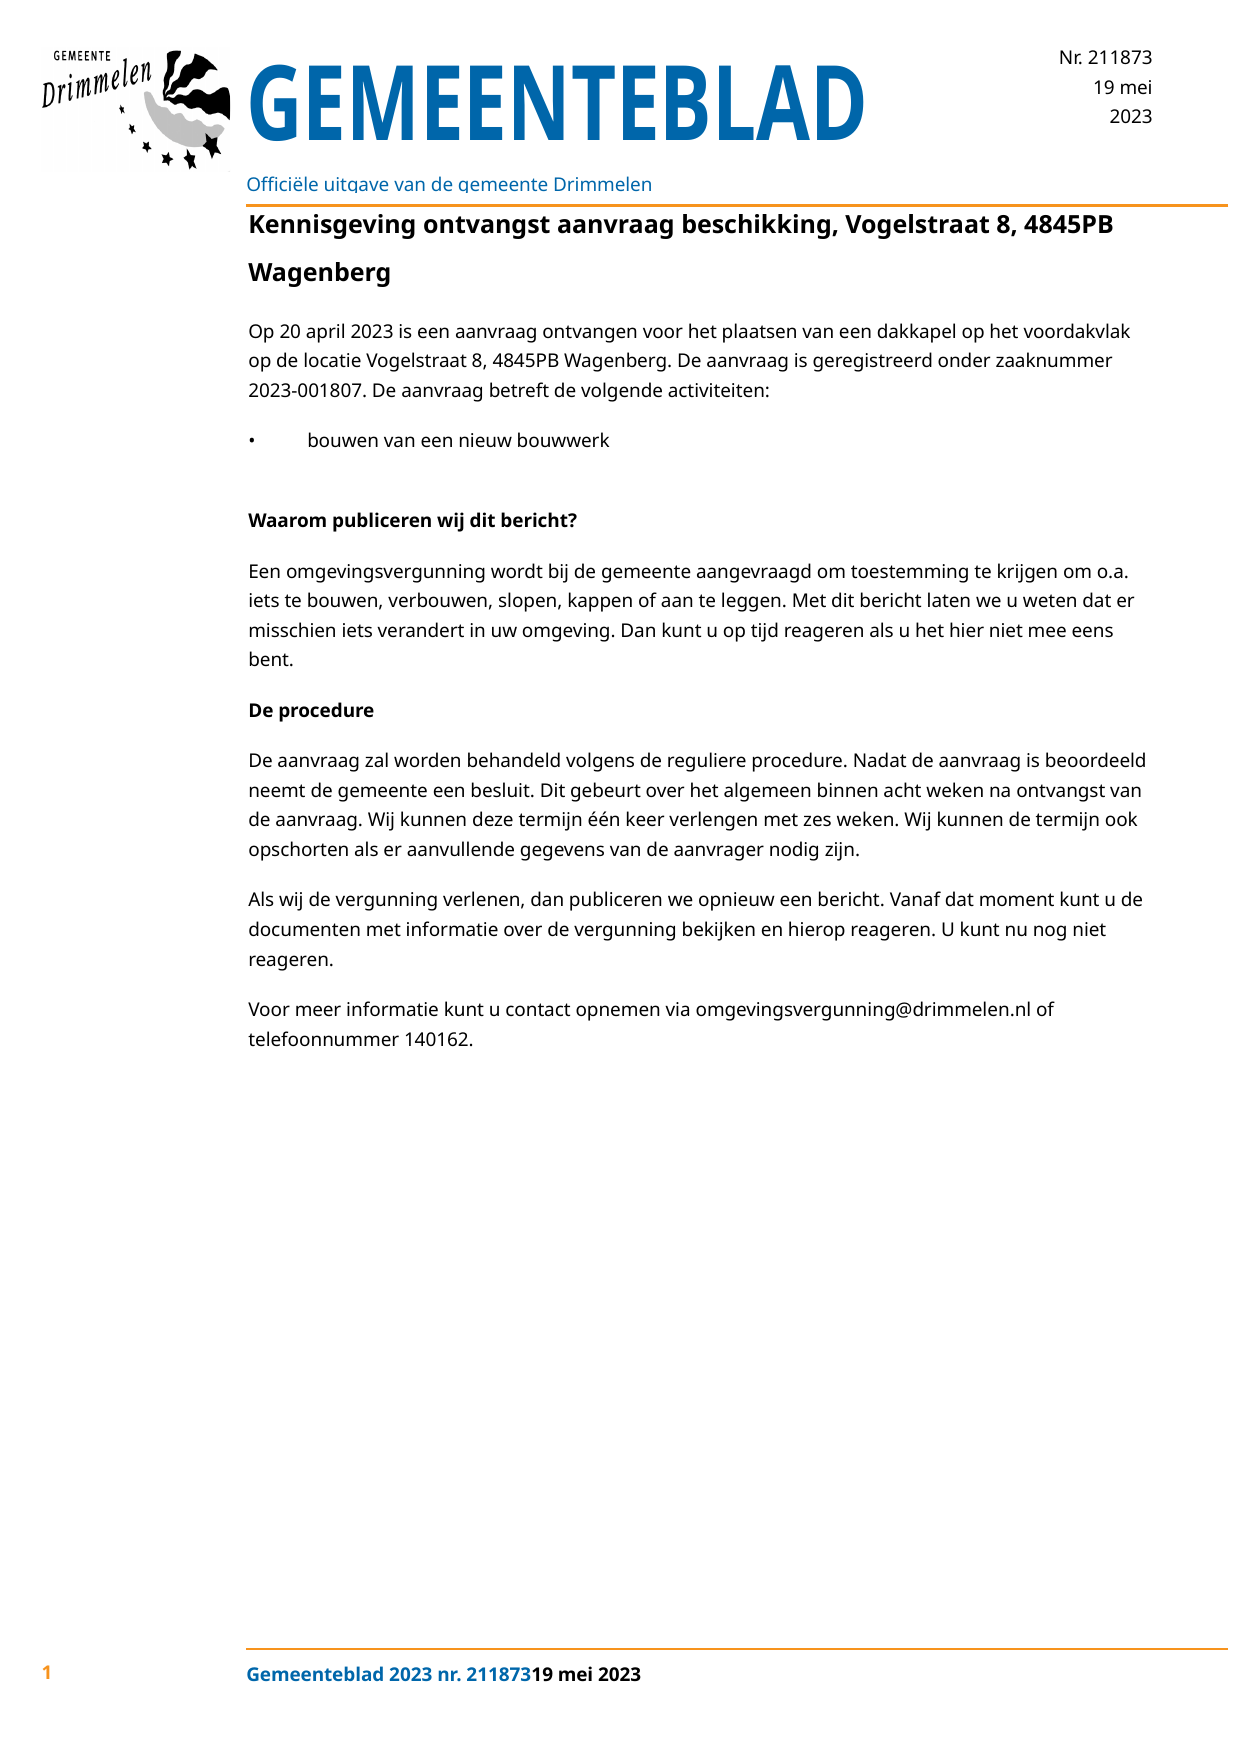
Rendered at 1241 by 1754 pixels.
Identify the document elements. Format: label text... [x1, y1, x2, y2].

text Kennisgeving ontvangst aanvraag beschikking, Vogelstraat 8, 4845PB Wagenberg [248, 207, 1152, 288]
list bouwen van een nieuw bouwwerk [248, 427, 1152, 453]
text De procedure [248, 697, 1152, 723]
text Een omgevingsvergunning wordt bij de gemeente aangevraagd om toestemming te krijgen om o.a. iets te bouwen, verbouwen, slopen, kappen of aan te leggen. Met dit bericht laten we u weten dat er misschien iets verandert in uw omgeving. Dan kunt u op tijd reageren als u het hier niet mee eens bent. [248, 558, 1152, 672]
text Waarom publiceren wij dit bericht? [248, 507, 1152, 533]
text De aanvraag zal worden behandeld volgens de reguliere procedure. Nadat de aanvraag is beoordeeld neemt de gemeente een besluit. Dit gebeurt over het algemeen binnen acht weken na ontvangst van de aanvraag. Wij kunnen deze termijn één keer verlengen met zes weken. Wij kunnen de termijn ook opschorten als er aanvullende gegevens van de aanvrager nodig zijn. [248, 747, 1152, 862]
picture [41, 47, 231, 172]
text Voor meer informatie kunt u contact opnemen via omgevingsvergunning@drimmelen.nl of telefoonnummer 140162. [248, 996, 1152, 1052]
text Op 20 april 2023 is een aanvraag ontvangen voor het plaatsen van een dakkapel op het voordakvlak op de locatie Vogelstraat 8, 4845PB Wagenberg. De aanvraag is geregistreerd onder zaaknummer 2023-001807. De aanvraag betreft de volgende activiteiten: [248, 318, 1152, 403]
text Als wij de vergunning verlenen, dan publiceren we opnieuw een bericht. Vanaf dat moment kunt u de documenten met informatie over de vergunning bekijken en hierop reageren. U kunt nu nog niet reageren. [248, 887, 1152, 972]
